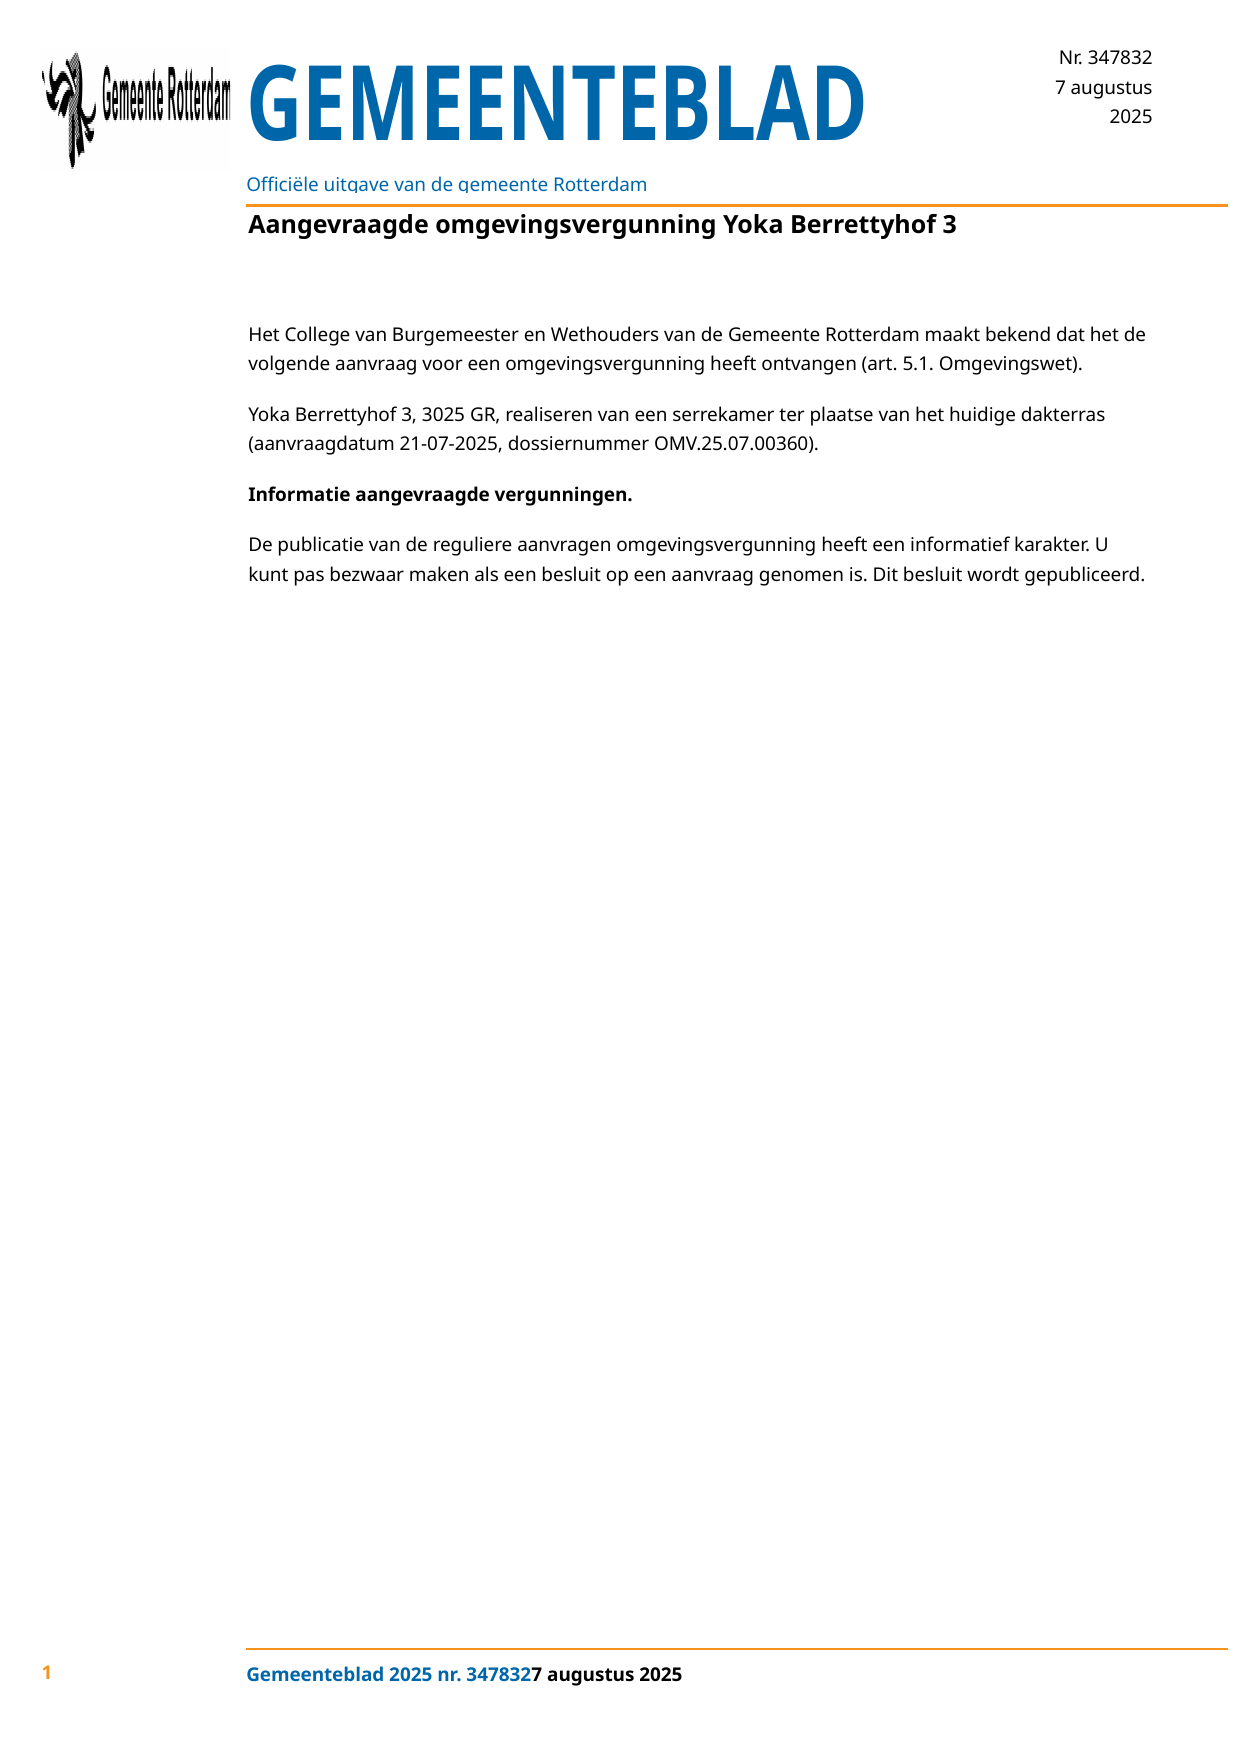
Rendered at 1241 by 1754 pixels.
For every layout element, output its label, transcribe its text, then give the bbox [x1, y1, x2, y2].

text Aangevraagde omgevingsvergunning Yoka Berrettyhof 3 [248, 207, 1152, 241]
text De publicatie van de reguliere aanvragen omgevingsvergunning heeft een informatief karakter. U kunt pas bezwaar maken als een besluit op een aanvraag genomen is. Dit besluit wordt gepubliceerd. [248, 531, 1152, 586]
text Informatie aangevraagde vergunningen. [248, 481, 1152, 506]
text Yoka Berrettyhof 3, 3025 GR, realiseren van een serrekamer ter plaatse van het huidige dakterras (aanvraagdatum 21-07-2025, dossiernummer OMV.25.07.00360). [248, 401, 1152, 456]
text Het College van Burgemeester en Wethouders van de Gemeente Rotterdam maakt bekend dat het de volgende aanvraag voor een omgevingsvergunning heeft ontvangen (art. 5.1. Omgevingswet). [248, 321, 1152, 376]
picture [41, 47, 231, 172]
